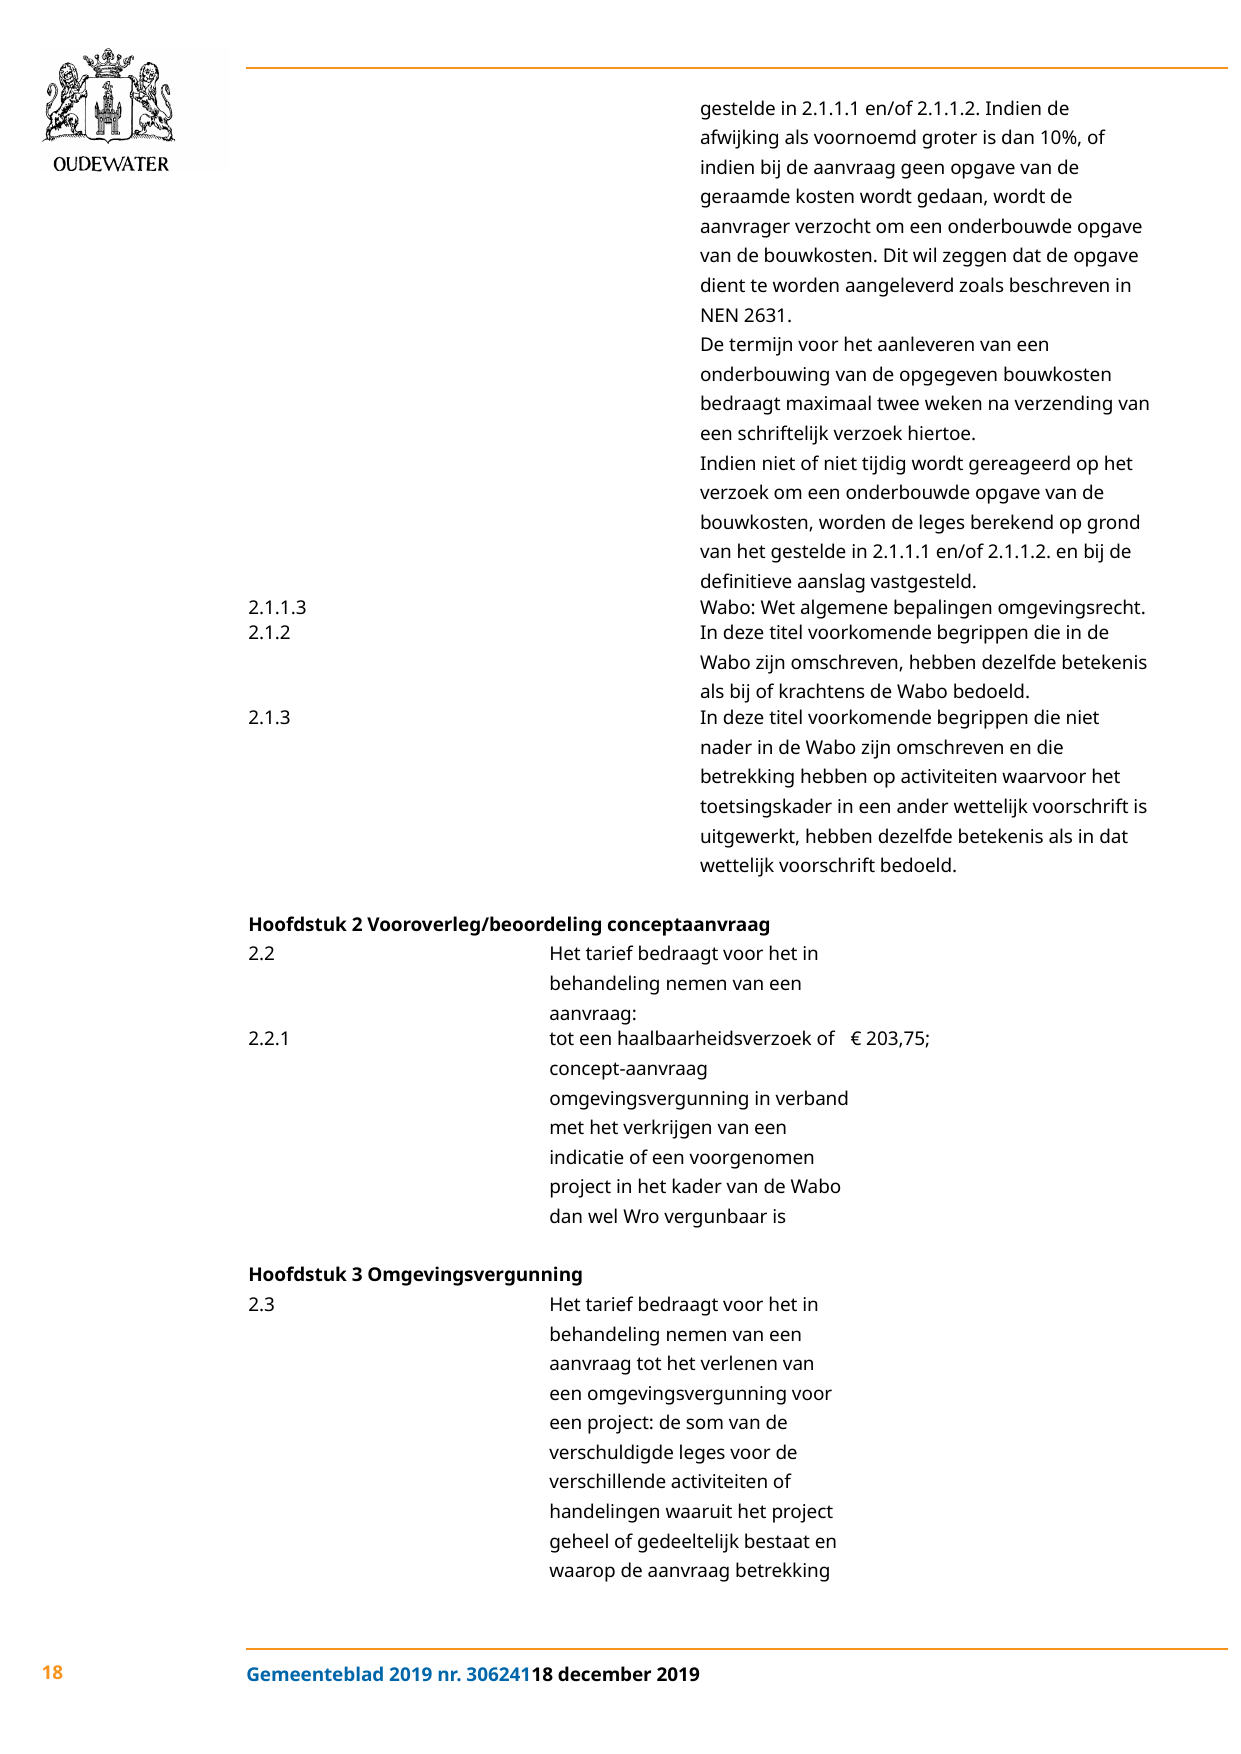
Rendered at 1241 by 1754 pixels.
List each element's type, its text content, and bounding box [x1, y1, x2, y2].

table_cell Wabo: Wet algemene bepalingen omgevingsrecht. [700, 594, 1152, 619]
table_header 2.3 [248, 1291, 549, 1583]
table_header [850, 1291, 1152, 1583]
table_header Het tarief bedraagt voor het in behandeling nemen van een aanvraag tot het verlenen van een omgevingsvergunning voor een project: de som van de verschuldigde leges voor de verschillende activiteiten of handelingen waaruit het project geheel of gedeeltelijk bestaat en waarop de aanvraag betrekking [549, 1291, 850, 1583]
table_cell tot een haalbaarheidsverzoek of concept-aanvraag omgevingsvergunning in verband met het verkrijgen van een indicatie of een voorgenomen project in het kader van de Wabo dan wel Wro vergunbaar is [549, 1026, 850, 1229]
text Hoofdstuk 2 Vooroverleg/beoordeling conceptaanvraag [248, 911, 1152, 937]
table_header [850, 941, 1152, 1026]
table_cell 2.1.1.3 [248, 594, 700, 619]
table_cell In deze titel voorkomende begrippen die in de Wabo zijn omschreven, hebben dezelfde betekenis als bij of krachtens de Wabo bedoeld. [700, 620, 1152, 704]
table_cell 2.2.1 [248, 1026, 549, 1229]
table_header Het tarief bedraagt voor het in behandeling nemen van een aanvraag: [549, 941, 850, 1026]
table_cell In deze titel voorkomende begrippen die niet nader in de Wabo zijn omschreven en die betrekking hebben op activiteiten waarvoor het toetsingskader in een ander wettelijk voorschrift is uitgewerkt, hebben dezelfde betekenis als in dat wettelijk voorschrift bedoeld. [700, 705, 1152, 878]
table_cell 2.1.3 [248, 705, 700, 878]
table_cell gestelde in 2.1.1.1 en/of 2.1.1.2. Indien de afwijking als voornoemd groter is dan 10%, of indien bij de aanvraag geen opgave van de geraamde kosten wordt gedaan, wordt de aanvrager verzocht om een onderbouwde opgave van de bouwkosten. Dit wil zeggen dat de opgave dient te worden aangeleverd zoals beschreven in NEN 2631. De termijn voor het aanleveren van een onderbouwing van de opgegeven bouwkosten bedraagt maximaal twee weken na verzending van een schriftelijk verzoek hiertoe. Indien niet of niet tijdig wordt gereageerd op het verzoek om een onderbouwde opgave van de bouwkosten, worden de leges berekend op grond van het gestelde in 2.1.1.1 en/of 2.1.1.2. en bij de definitieve aanslag vastgesteld. [700, 95, 1152, 594]
table_cell [248, 95, 700, 594]
picture [41, 47, 231, 172]
text Hoofdstuk 3 Omgevingsvergunning [248, 1262, 1152, 1287]
table_header 2.2 [248, 941, 549, 1026]
table_cell 2.1.2 [248, 620, 700, 704]
table_cell € 203,75; [850, 1026, 1152, 1229]
